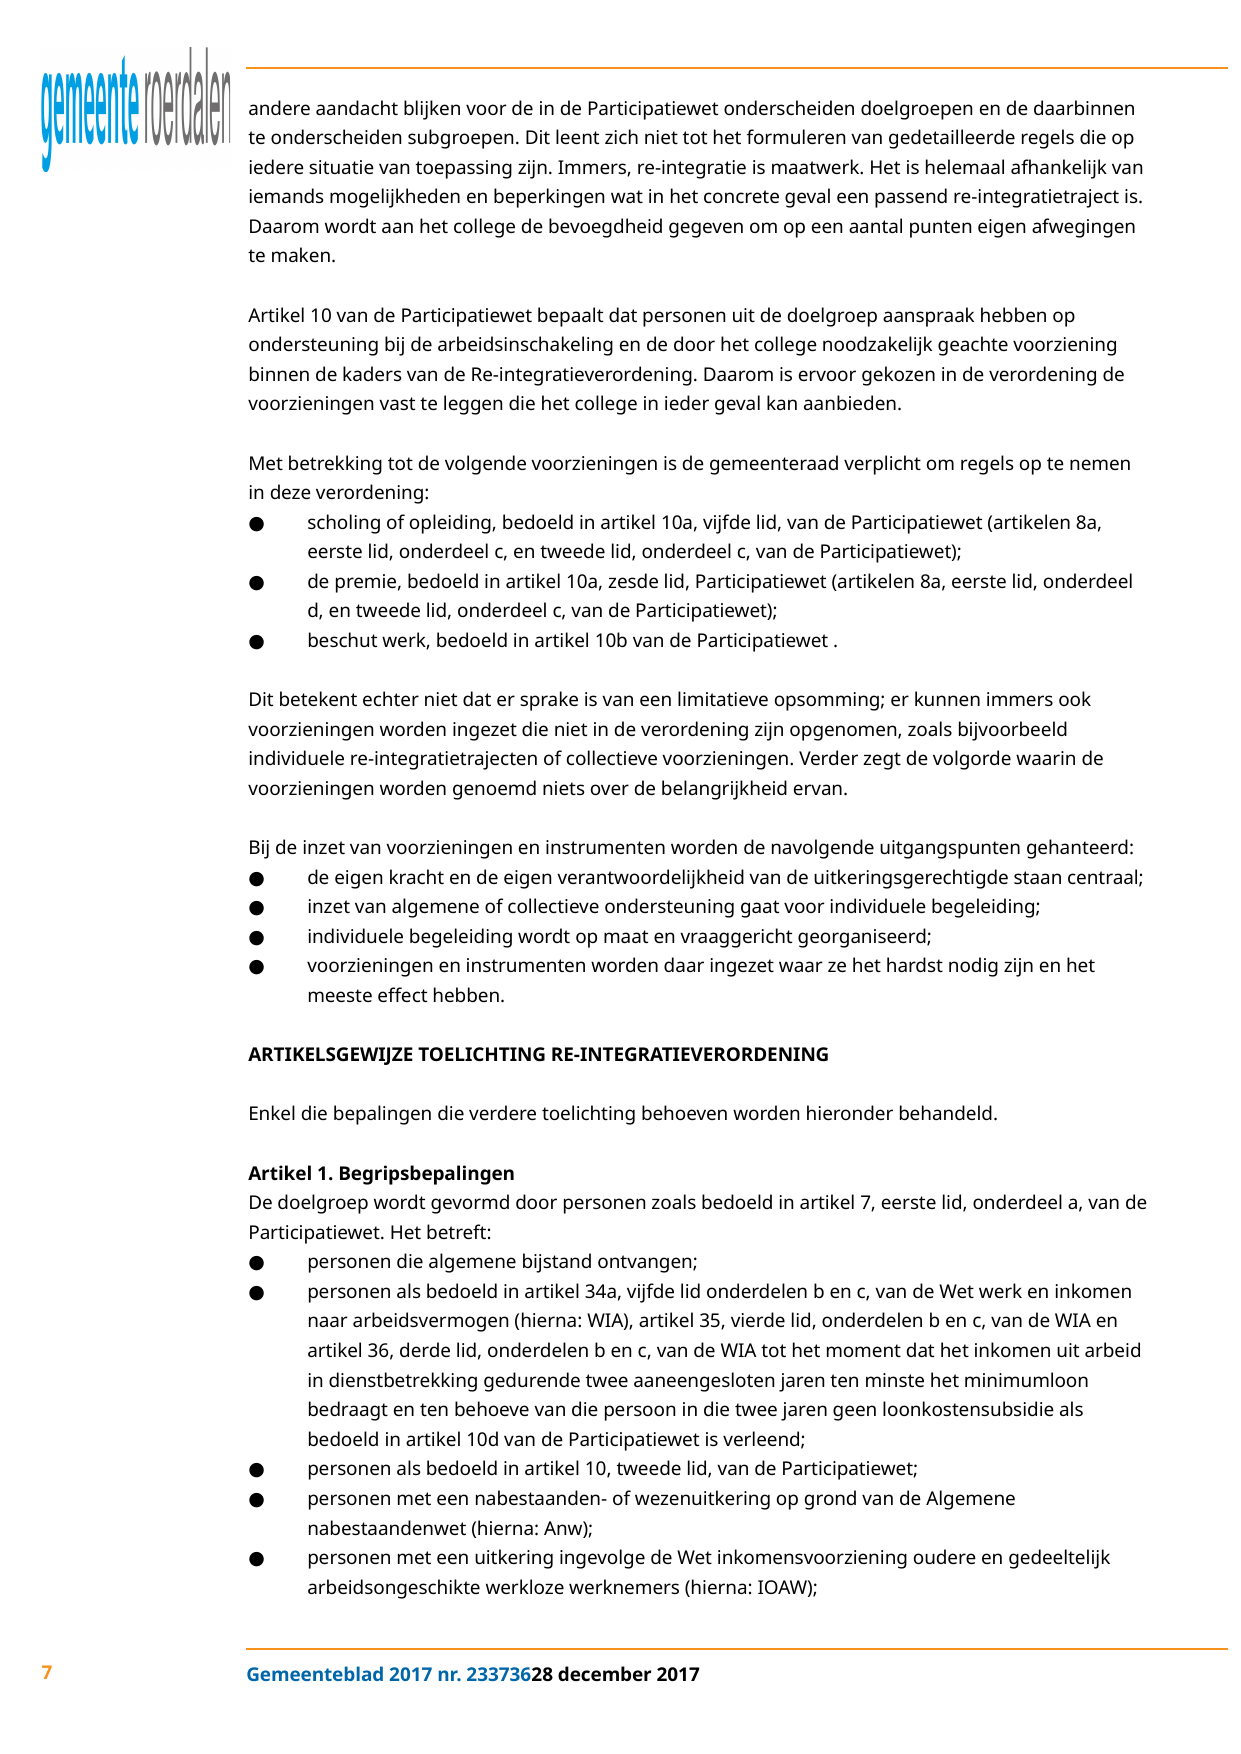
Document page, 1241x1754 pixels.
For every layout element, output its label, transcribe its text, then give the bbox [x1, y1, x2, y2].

list de premie, bedoeld in artikel 10a, zesde lid, Participatiewet (artikelen 8a, eerste lid, onderdeel d, en tweede lid, onderdeel c, van de Participatiewet); [248, 568, 1152, 623]
list voorzieningen en instrumenten worden daar ingezet waar ze het hardst nodig zijn en het meeste effect hebben. [248, 953, 1152, 1008]
list beschut werk, bedoeld in artikel 10b van de Participatiewet . [248, 627, 1152, 653]
list individuele begeleiding wordt op maat en vraaggericht georganiseerd; [248, 923, 1152, 949]
picture [41, 47, 231, 172]
list de eigen kracht en de eigen verantwoordelijkheid van de uitkeringsgerechtigde staan centraal; [248, 864, 1152, 890]
list personen met een uitkering ingevolge de Wet inkomensvoorziening oudere en gedeeltelijk arbeidsongeschikte werkloze werknemers (hierna: IOAW); [248, 1544, 1152, 1600]
text Artikel 1. Begripsbepalingen [248, 1160, 1152, 1186]
list personen als bedoeld in artikel 34a, vijfde lid onderdelen b en c, van de Wet werk en inkomen naar arbeidsvermogen (hierna: WIA), artikel 35, vierde lid, onderdelen b en c, van de WIA en artikel 36, derde lid, onderdelen b en c, van de WIA tot het moment dat het inkomen uit arbeid in dienstbetrekking gedurende twee aaneengesloten jaren ten minste het minimumloon bedraagt en ten behoeve van die persoon in die twee jaren geen loonkostensubsidie als bedoeld in artikel 10d van de Participatiewet is verleend; [248, 1278, 1152, 1452]
list personen als bedoeld in artikel 10, tweede lid, van de Participatiewet; [248, 1456, 1152, 1481]
list personen met een nabestaanden- of wezenuitkering op grond van de Algemene nabestaandenwet (hierna: Anw); [248, 1485, 1152, 1541]
text Met betrekking tot de volgende voorzieningen is de gemeenteraad verplicht om regels op te nemen in deze verordening: [248, 450, 1152, 505]
text Artikel 10 van de Participatiewet bepaalt dat personen uit de doelgroep aanspraak hebben op ondersteuning bij de arbeidsinschakeling en de door het college noodzakelijk geachte voorziening binnen de kaders van de Re-integratieverordening. Daarom is ervoor gekozen in de verordening de voorzieningen vast te leggen die het college in ieder geval kan aanbieden. [248, 302, 1152, 416]
list scholing of opleiding, bedoeld in artikel 10a, vijfde lid, van de Participatiewet (artikelen 8a, eerste lid, onderdeel c, en tweede lid, onderdeel c, van de Participatiewet); [248, 509, 1152, 564]
text andere aandacht blijken voor de in de Participatiewet onderscheiden doelgroepen en de daarbinnen te onderscheiden subgroepen. Dit leent zich niet tot het formuleren van gedetailleerde regels die op iedere situatie van toepassing zijn. Immers, re-integratie is maatwerk. Het is helemaal afhankelijk van iemands mogelijkheden en beperkingen wat in het concrete geval een passend re-integratietraject is. Daarom wordt aan het college de bevoegdheid gegeven om op een aantal punten eigen afwegingen te maken. [248, 95, 1152, 268]
text Bij de inzet van voorzieningen en instrumenten worden de navolgende uitgangspunten gehanteerd: [248, 834, 1152, 860]
text Dit betekent echter niet dat er sprake is van een limitatieve opsomming; er kunnen immers ook voorzieningen worden ingezet die niet in de verordening zijn opgenomen, zoals bijvoorbeeld individuele re-integratietrajecten of collectieve voorzieningen. Verder zegt de volgorde waarin de voorzieningen worden genoemd niets over de belangrijkheid ervan. [248, 686, 1152, 801]
list inzet van algemene of collectieve ondersteuning gaat voor individuele begeleiding; [248, 893, 1152, 919]
text Enkel die bepalingen die verdere toelichting behoeven worden hieronder behandeld. [248, 1101, 1152, 1126]
list personen die algemene bijstand ontvangen; [248, 1248, 1152, 1274]
text De doelgroep wordt gevormd door personen zoals bedoeld in artikel 7, eerste lid, onderdeel a, van de Participatiewet. Het betreft: [248, 1189, 1152, 1245]
picture [41, 134, 48, 172]
text ARTIKELSGEWIJZE TOELICHTING RE-INTEGRATIEVERORDENING [248, 1041, 1152, 1067]
